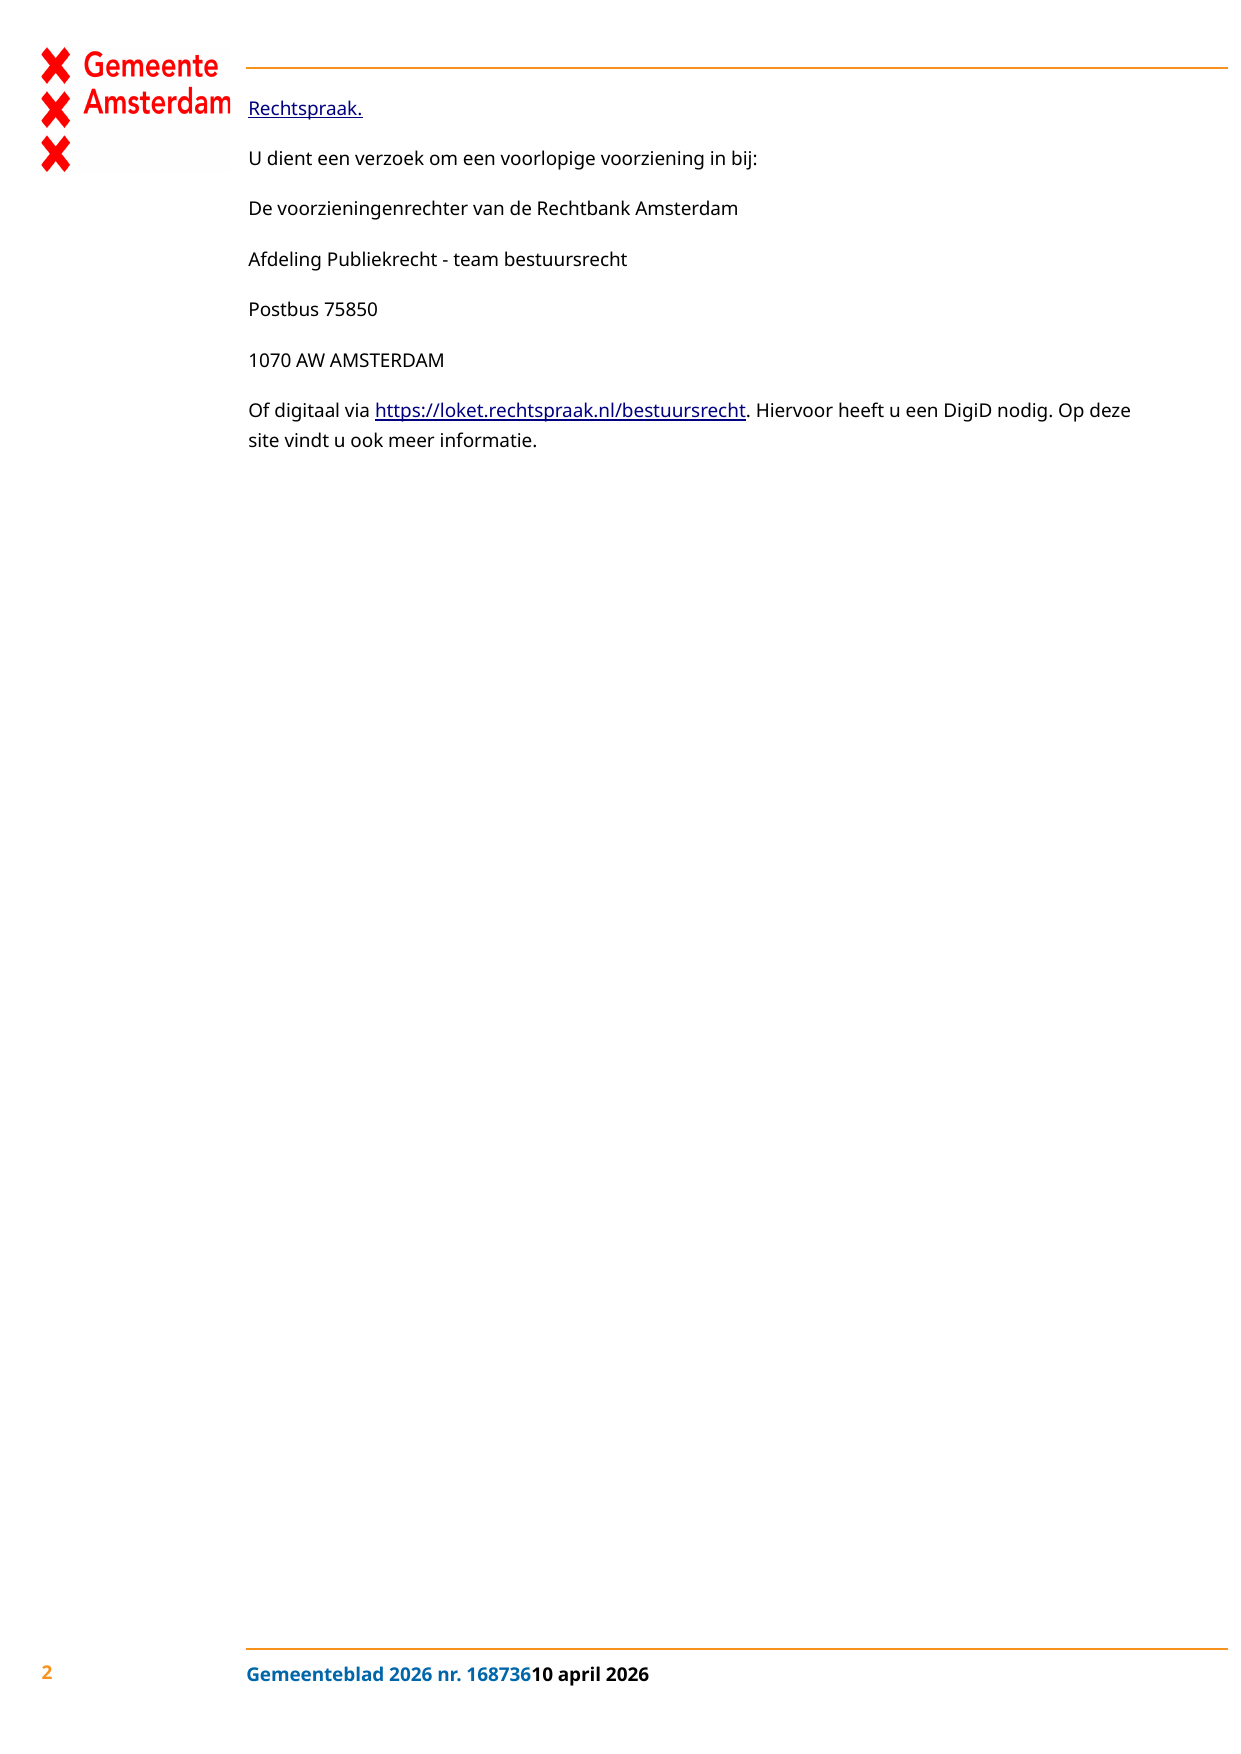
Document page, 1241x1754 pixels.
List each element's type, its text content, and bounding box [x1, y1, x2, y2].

text 1070 AW AMSTERDAM [248, 347, 1152, 373]
text U dient een verzoek om een voorlopige voorziening in bij: [248, 145, 1152, 171]
picture [41, 47, 231, 172]
text De voorzieningenrechter van de Rechtbank Amsterdam [248, 196, 1152, 221]
text Afdeling Publiekrecht - team bestuursrecht [248, 246, 1152, 272]
text Rechtspraak. [248, 95, 1152, 121]
text Postbus 75850 [248, 296, 1152, 322]
text Of digitaal via https://loket.rechtspraak.nl/bestuursrecht. Hiervoor heeft u een DigiD nodig. Op deze site vindt u ook meer informatie. [248, 397, 1152, 453]
